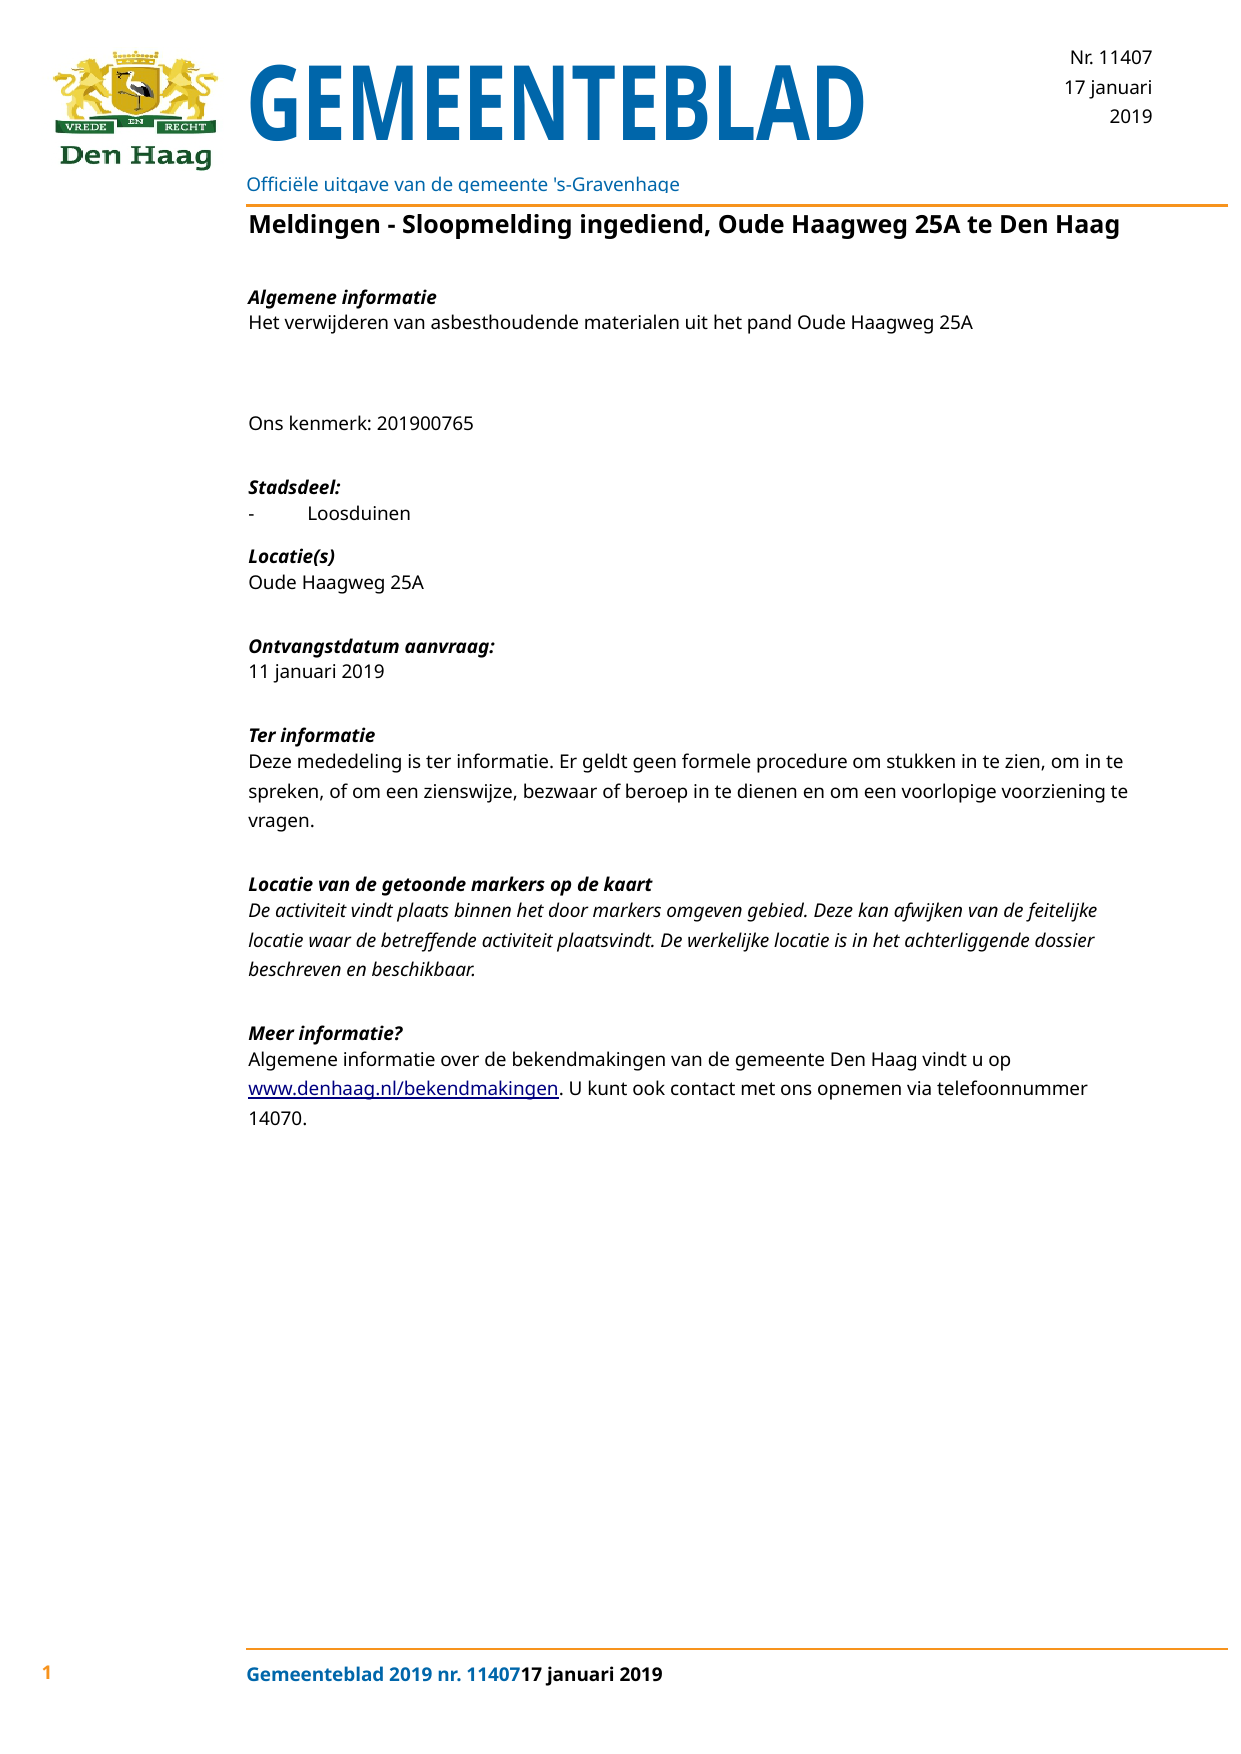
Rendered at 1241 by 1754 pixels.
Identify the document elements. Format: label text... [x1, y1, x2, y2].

text Het verwijderen van asbesthoudende materialen uit het pand Oude Haagweg 25A [248, 309, 1152, 335]
text Ontvangstdatum aanvraag: [248, 633, 1152, 659]
text Meer informatie? [248, 1020, 1152, 1046]
text Locatie(s) [248, 543, 1152, 569]
text Stadsdeel: [248, 474, 1152, 500]
text 11 januari 2019 [248, 659, 1152, 684]
text Oude Haagweg 25A [248, 569, 1152, 595]
text Algemene informatie over de bekendmakingen van de gemeente Den Haag vindt u op www.denhaag.nl/bekendmakingen. U kunt ook contact met ons opnemen via telefoonnummer 14070. [248, 1046, 1152, 1131]
text De activiteit vindt plaats binnen het door markers omgeven gebied. Deze kan afwijken van de feitelijke locatie waar de betreffende activiteit plaatsvindt. De werkelijke locatie is in het achterliggende dossier beschreven en beschikbaar. [248, 897, 1152, 982]
picture [41, 47, 231, 172]
text Locatie van de getoonde markers op de kaart [248, 871, 1152, 897]
text Meldingen - Sloopmelding ingediend, Oude Haagweg 25A te Den Haag [248, 207, 1152, 241]
text Ter informatie [248, 723, 1152, 748]
text Ons kenmerk: 201900765 [248, 410, 1152, 436]
text Algemene informatie [248, 284, 1152, 309]
text Deze mededeling is ter informatie. Er geldt geen formele procedure om stukken in te zien, om in te spreken, of om een zienswijze, bezwaar of beroep in te dienen en om een voorlopige voorziening te vragen. [248, 748, 1152, 833]
list Loosduinen [248, 500, 1152, 526]
